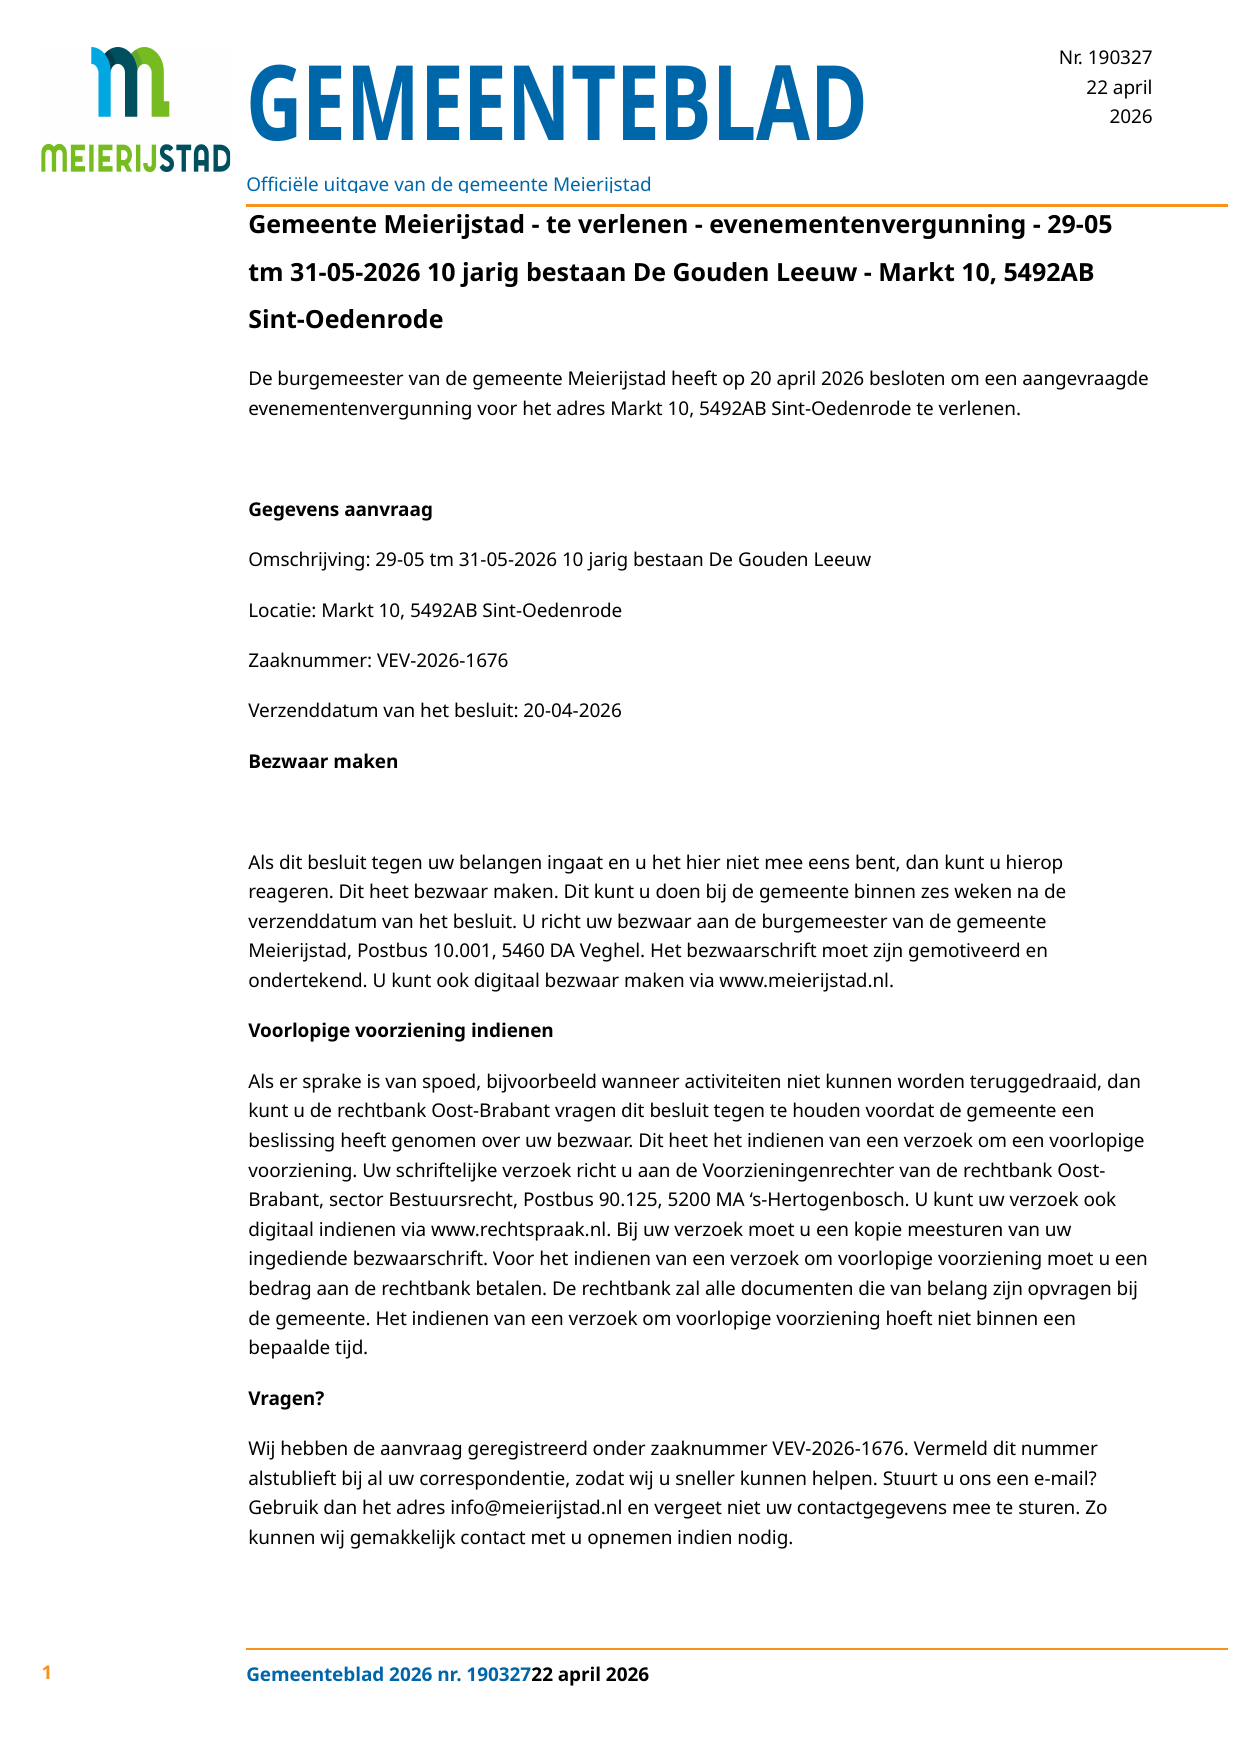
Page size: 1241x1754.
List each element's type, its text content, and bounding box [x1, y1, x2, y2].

text Verzenddatum van het besluit: 20-04-2026 [248, 698, 1152, 723]
text Locatie: Markt 10, 5492AB Sint-Oedenrode [248, 597, 1152, 622]
text Bezwaar maken [248, 748, 1152, 774]
text De burgemeester van de gemeente Meierijstad heeft op 20 april 2026 besloten om een aangevraagde evenementenvergunning voor het adres Markt 10, 5492AB Sint-Oedenrode te verlenen. [248, 366, 1152, 421]
text Wij hebben de aanvraag geregistreerd onder zaaknummer VEV-2026-1676. Vermeld dit nummer alstublieft bij al uw correspondentie, zodat wij u sneller kunnen helpen. Stuurt u ons een e-mail? Gebruik dan het adres info@meierijstad.nl en vergeet niet uw contactgegevens mee te sturen. Zo kunnen wij gemakkelijk contact met u opnemen indien nodig. [248, 1435, 1152, 1549]
text Voorlopige voorziening indienen [248, 1018, 1152, 1043]
text Omschrijving: 29-05 tm 31-05-2026 10 jarig bestaan De Gouden Leeuw [248, 546, 1152, 572]
text Als er sprake is van spoed, bijvoorbeeld wanneer activiteiten niet kunnen worden teruggedraaid, dan kunt u de rechtbank Oost-Brabant vragen dit besluit tegen te houden voordat de gemeente een beslissing heeft genomen over uw bezwaar. Dit heet het indienen van een verzoek om een voorlopige voorziening. Uw schriftelijke verzoek richt u aan de Voorzieningenrechter van de rechtbank Oost-Brabant, sector Bestuursrecht, Postbus 90.125, 5200 MA ‘s-Hertogenbosch. U kunt uw verzoek ook digitaal indienen via www.rechtspraak.nl. Bij uw verzoek moet u een kopie meesturen van uw ingediende bezwaarschrift. Voor het indienen van een verzoek om voorlopige voorziening moet u een bedrag aan de rechtbank betalen. De rechtbank zal alle documenten die van belang zijn opvragen bij de gemeente. Het indienen van een verzoek om voorlopige voorziening hoeft niet binnen een bepaalde tijd. [248, 1068, 1152, 1360]
text Gemeente Meierijstad - te verlenen - evenementenvergunning - 29-05 tm 31-05-2026 10 jarig bestaan De Gouden Leeuw - Markt 10, 5492AB Sint-Oedenrode [248, 207, 1152, 336]
text Vragen? [248, 1385, 1152, 1410]
text Als dit besluit tegen uw belangen ingaat en u het hier niet mee eens bent, dan kunt u hierop reageren. Dit heet bezwaar maken. Dit kunt u doen bij de gemeente binnen zes weken na de verzenddatum van het besluit. U richt uw bezwaar aan de burgemeester van de gemeente Meierijstad, Postbus 10.001, 5460 DA Veghel. Het bezwaarschrift moet zijn gemotiveerd en ondertekend. U kunt ook digitaal bezwaar maken via www.meierijstad.nl. [248, 849, 1152, 993]
picture [41, 47, 231, 172]
text Gegevens aanvraag [248, 496, 1152, 522]
text Zaaknummer: VEV-2026-1676 [248, 647, 1152, 673]
